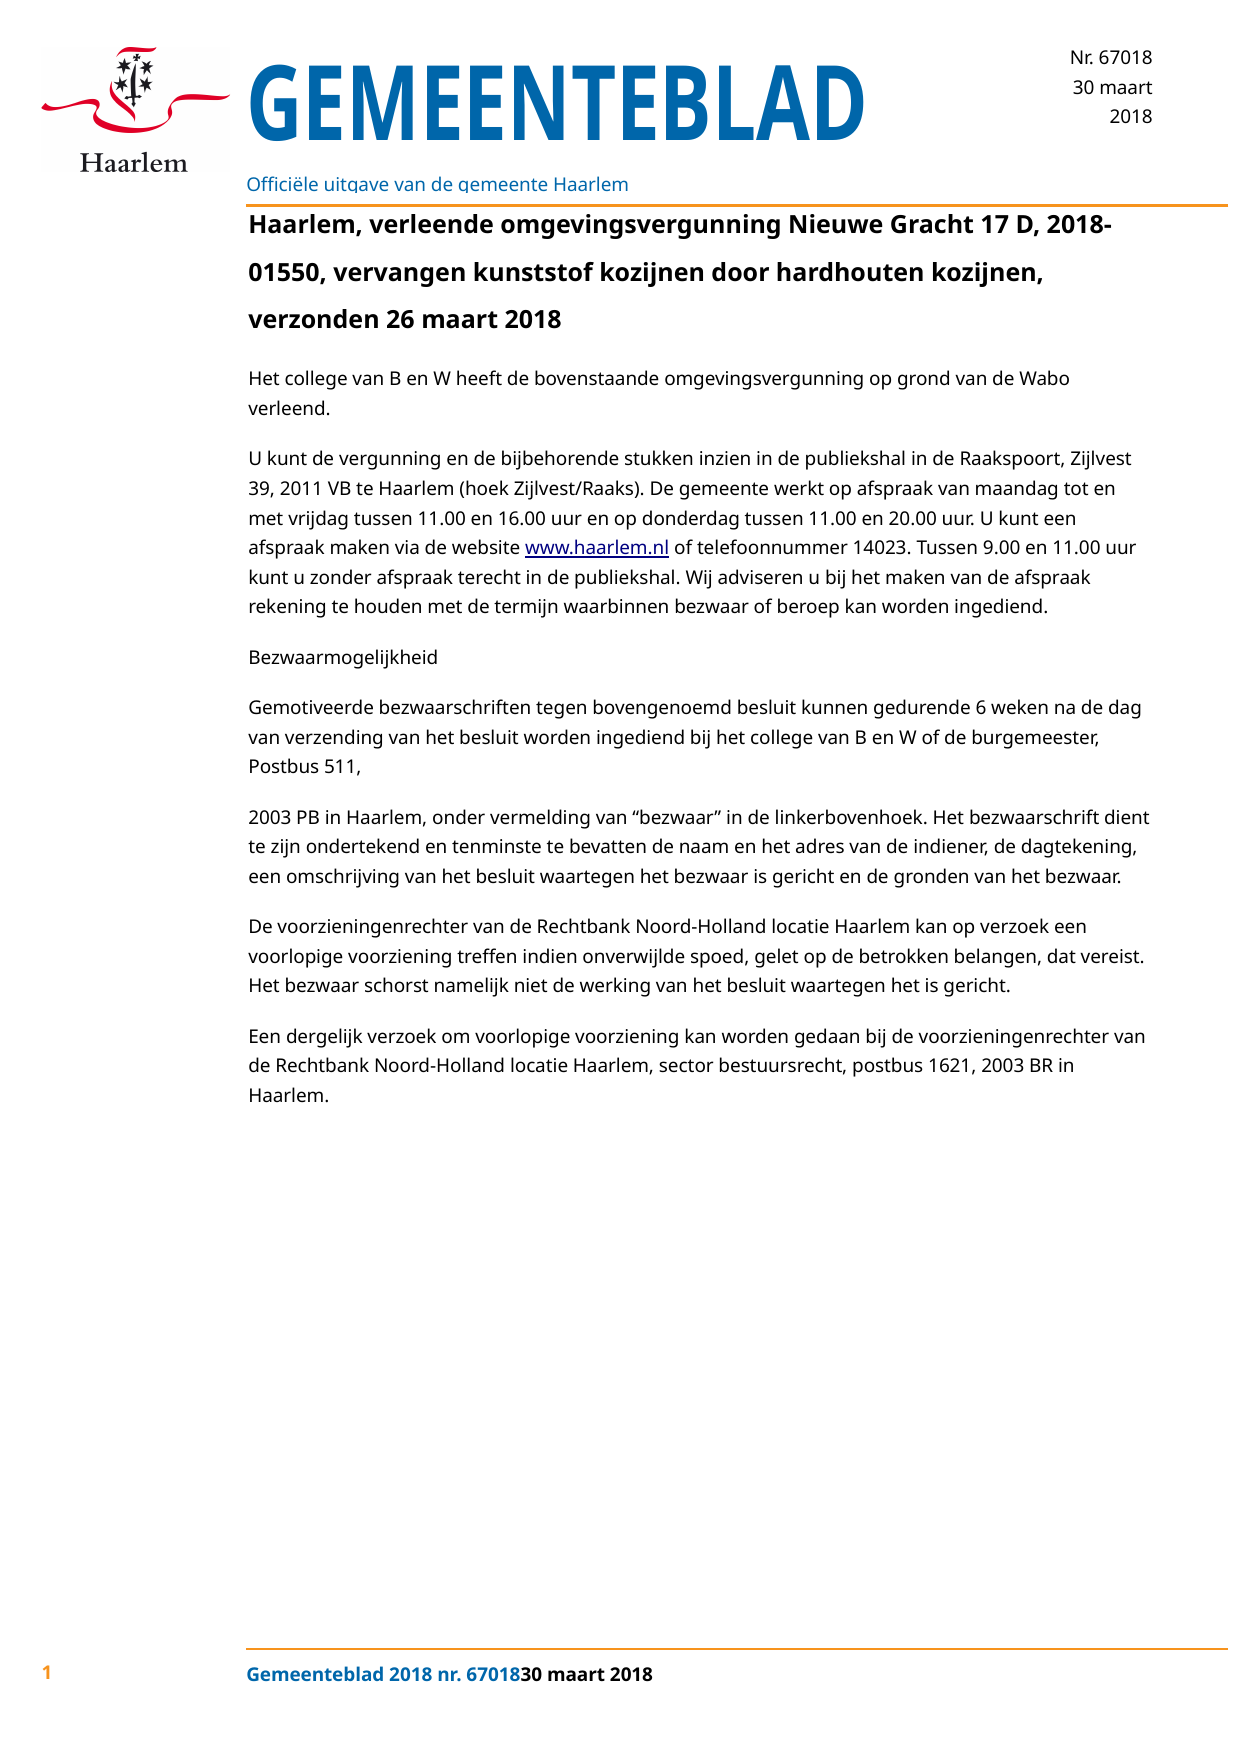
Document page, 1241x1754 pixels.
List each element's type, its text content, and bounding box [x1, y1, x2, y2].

text Het college van B en W heeft de bovenstaande omgevingsvergunning op grond van de Wabo verleend. [248, 366, 1152, 421]
text Een dergelijk verzoek om voorlopige voorziening kan worden gedaan bij de voorzieningenrechter van de Rechtbank Noord-Holland locatie Haarlem, sector bestuursrecht, postbus 1621, 2003 BR in Haarlem. [248, 1023, 1152, 1108]
picture [41, 47, 231, 172]
text Bezwaarmogelijkheid [248, 644, 1152, 669]
text Gemotiveerde bezwaarschriften tegen bovengenoemd besluit kunnen gedurende 6 weken na de dag van verzending van het besluit worden ingediend bij het college van B en W of de burgemeester, Postbus 511, [248, 694, 1152, 779]
text 2003 PB in Haarlem, onder vermelding van “bezwaar” in de linkerbovenhoek. Het bezwaarschrift dient te zijn ondertekend en tenminste te bevatten de naam en het adres van de indiener, de dagtekening, een omschrijving van het besluit waartegen het bezwaar is gericht en de gronden van het bezwaar. [248, 804, 1152, 889]
text Haarlem, verleende omgevingsvergunning Nieuwe Gracht 17 D, 2018-01550, vervangen kunststof kozijnen door hardhouten kozijnen, verzonden 26 maart 2018 [248, 207, 1152, 336]
text De voorzieningenrechter van de Rechtbank Noord-Holland locatie Haarlem kan op verzoek een voorlopige voorziening treffen indien onverwijlde spoed, gelet op de betrokken belangen, dat vereist. Het bezwaar schorst namelijk niet de werking van het besluit waartegen het is gericht. [248, 913, 1152, 998]
text U kunt de vergunning en de bijbehorende stukken inzien in de publiekshal in de Raakspoort, Zijlvest 39, 2011 VB te Haarlem (hoek Zijlvest/Raaks). De gemeente werkt op afspraak van maandag tot en met vrijdag tussen 11.00 en 16.00 uur en op donderdag tussen 11.00 en 20.00 uur. U kunt een afspraak maken via de website www.haarlem.nl of telefoonnummer 14023. Tussen 9.00 en 11.00 uur kunt u zonder afspraak terecht in de publiekshal. Wij adviseren u bij het maken van de afspraak rekening te houden met de termijn waarbinnen bezwaar of beroep kan worden ingediend. [248, 446, 1152, 619]
